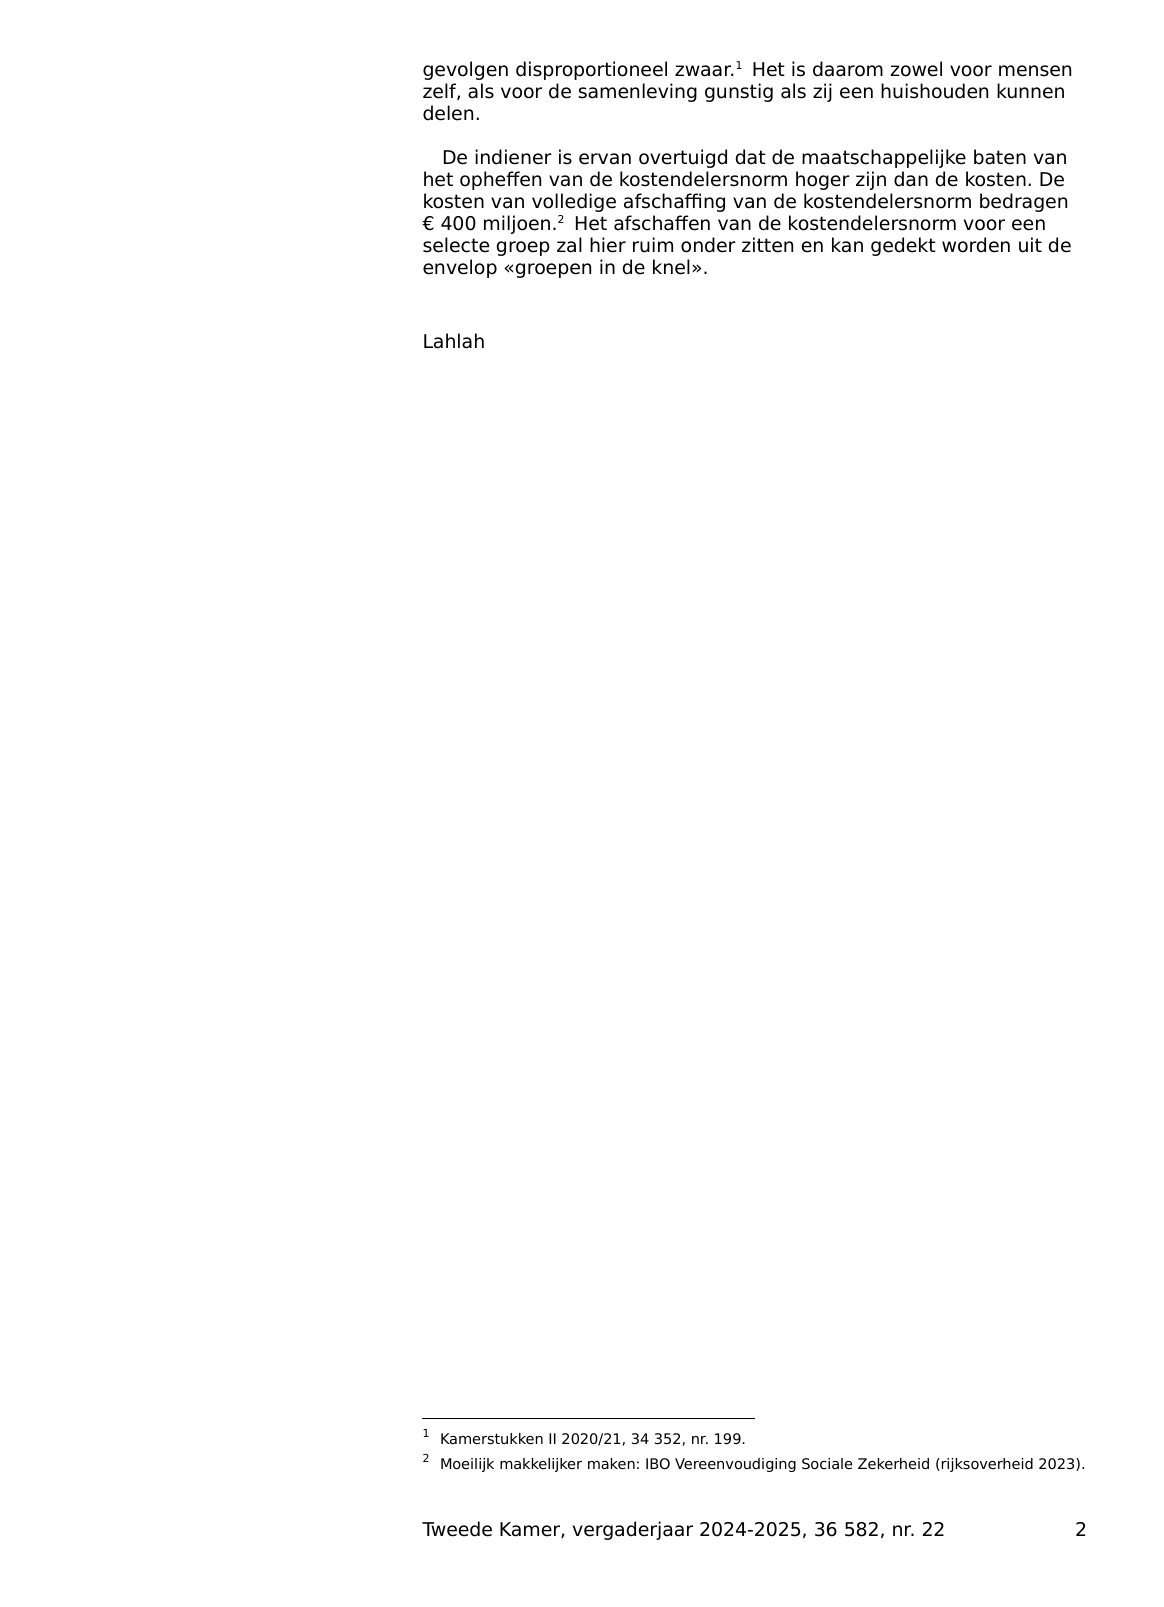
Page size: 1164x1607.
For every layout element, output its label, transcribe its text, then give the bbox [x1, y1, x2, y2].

text De indiener is ervan overtuigd dat de maatschappelijke baten van het opheffen van de kostendelersnorm hoger zijn dan de kosten. De kosten van volledige afschaffing van de kostendelersnorm bedragen € 400 miljoen. Het afschaffen van de kostendelersnorm voor een selecte groep zal hier ruim onder zitten en kan gedekt worden uit de envelop «groepen in de knel». [422, 147, 1087, 279]
text Lahlah [422, 309, 1087, 353]
text Kamerstukken II 2020/21, 34 352, nr. 199. [422, 1427, 1087, 1449]
text Moeilijk makkelijker maken: IBO Vereenvoudiging Sociale Zekerheid (rijksoverheid 2023). [422, 1452, 1087, 1474]
text gevolgen disproportioneel zwaar. Het is daarom zowel voor mensen zelf, als voor de samenleving gunstig als zij een huishouden kunnen delen. [422, 59, 1087, 125]
